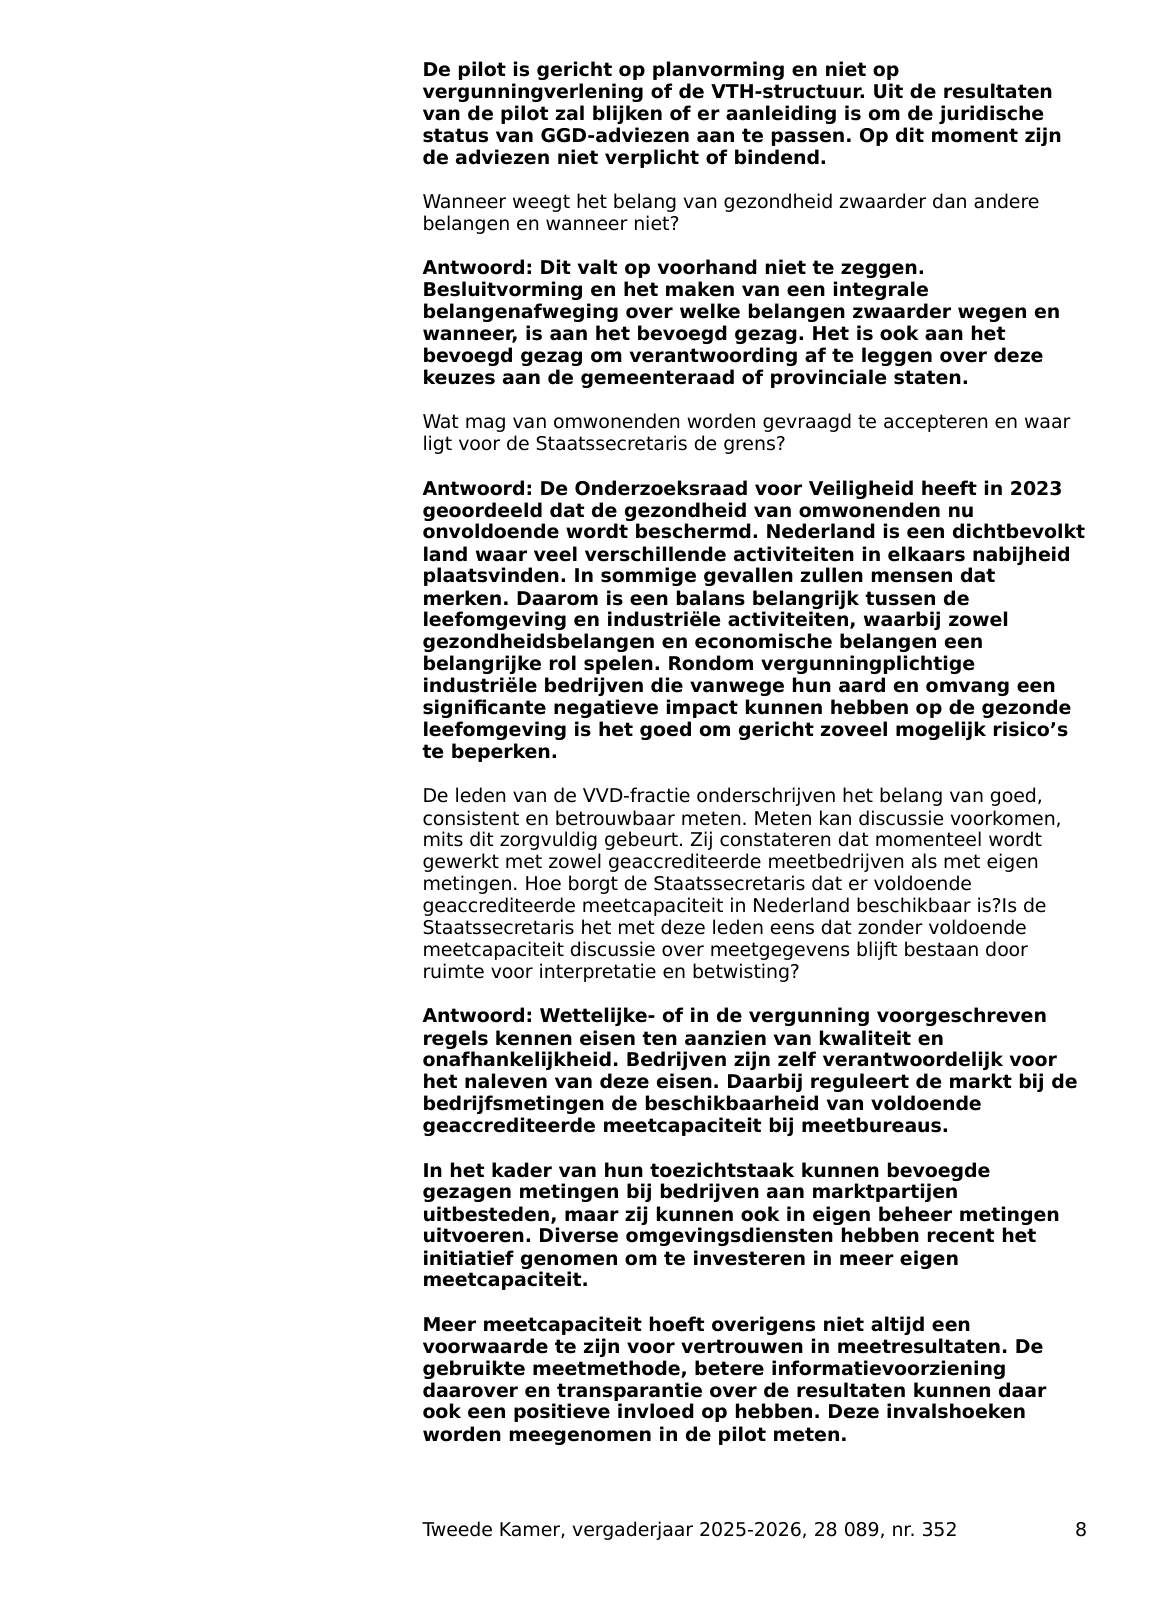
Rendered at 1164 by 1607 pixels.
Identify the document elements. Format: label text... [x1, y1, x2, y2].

text Wat mag van omwonenden worden gevraagd te accepteren en waar ligt voor de Staatssecretaris de grens? [422, 411, 1087, 455]
text Meer meetcapaciteit hoeft overigens niet altijd een voorwaarde te zijn voor vertrouwen in meetresultaten. De gebruikte meetmethode, betere informatievoorziening daarover en transparantie over de resultaten kunnen daar ook een positieve invloed op hebben. Deze invalshoeken worden meegenomen in de pilot meten. [422, 1313, 1087, 1445]
text Antwoord: Wettelijke- of in de vergunning voorgeschreven regels kennen eisen ten aanzien van kwaliteit en onafhankelijkheid. Bedrijven zijn zelf verantwoordelijk voor het naleven van deze eisen. Daarbij reguleert de markt bij de bedrijfsmetingen de beschikbaarheid van voldoende geaccrediteerde meetcapaciteit bij meetbureaus. [422, 1005, 1087, 1137]
text De pilot is gericht op planvorming en niet op vergunningverlening of de VTH-structuur. Uit de resultaten van de pilot zal blijken of er aanleiding is om de juridische status van GGD-adviezen aan te passen. Op dit moment zijn de adviezen niet verplicht of bindend. [422, 59, 1087, 169]
text Wanneer weegt het belang van gezondheid zwaarder dan andere belangen en wanneer niet? [422, 191, 1087, 235]
text Antwoord: Dit valt op voorhand niet te zeggen. Besluitvorming en het maken van een integrale belangenafweging over welke belangen zwaarder wegen en wanneer, is aan het bevoegd gezag. Het is ook aan het bevoegd gezag om verantwoording af te leggen over deze keuzes aan de gemeenteraad of provinciale staten. [422, 257, 1087, 389]
text De leden van de VVD-fractie onderschrijven het belang van goed, consistent en betrouwbaar meten. Meten kan discussie voorkomen, mits dit zorgvuldig gebeurt. Zij constateren dat momenteel wordt gewerkt met zowel geaccrediteerde meetbedrijven als met eigen metingen. Hoe borgt de Staatssecretaris dat er voldoende geaccrediteerde meetcapaciteit in Nederland beschikbaar is?Is de Staatssecretaris het met deze leden eens dat zonder voldoende meetcapaciteit discussie over meetgegevens blijft bestaan door ruimte voor interpretatie en betwisting? [422, 785, 1087, 983]
text In het kader van hun toezichtstaak kunnen bevoegde gezagen metingen bij bedrijven aan marktpartijen uitbesteden, maar zij kunnen ook in eigen beheer metingen uitvoeren. Diverse omgevingsdiensten hebben recent het initiatief genomen om te investeren in meer eigen meetcapaciteit. [422, 1159, 1087, 1291]
text Antwoord: De Onderzoeksraad voor Veiligheid heeft in 2023 geoordeeld dat de gezondheid van omwonenden nu onvoldoende wordt beschermd. Nederland is een dichtbevolkt land waar veel verschillende activiteiten in elkaars nabijheid plaatsvinden. In sommige gevallen zullen mensen dat merken. Daarom is een balans belangrijk tussen de leefomgeving en industriële activiteiten, waarbij zowel gezondheidsbelangen en economische belangen een belangrijke rol spelen. Rondom vergunningplichtige industriële bedrijven die vanwege hun aard en omvang een significante negatieve impact kunnen hebben op de gezonde leefomgeving is het goed om gericht zoveel mogelijk risico’s te beperken. [422, 477, 1087, 763]
